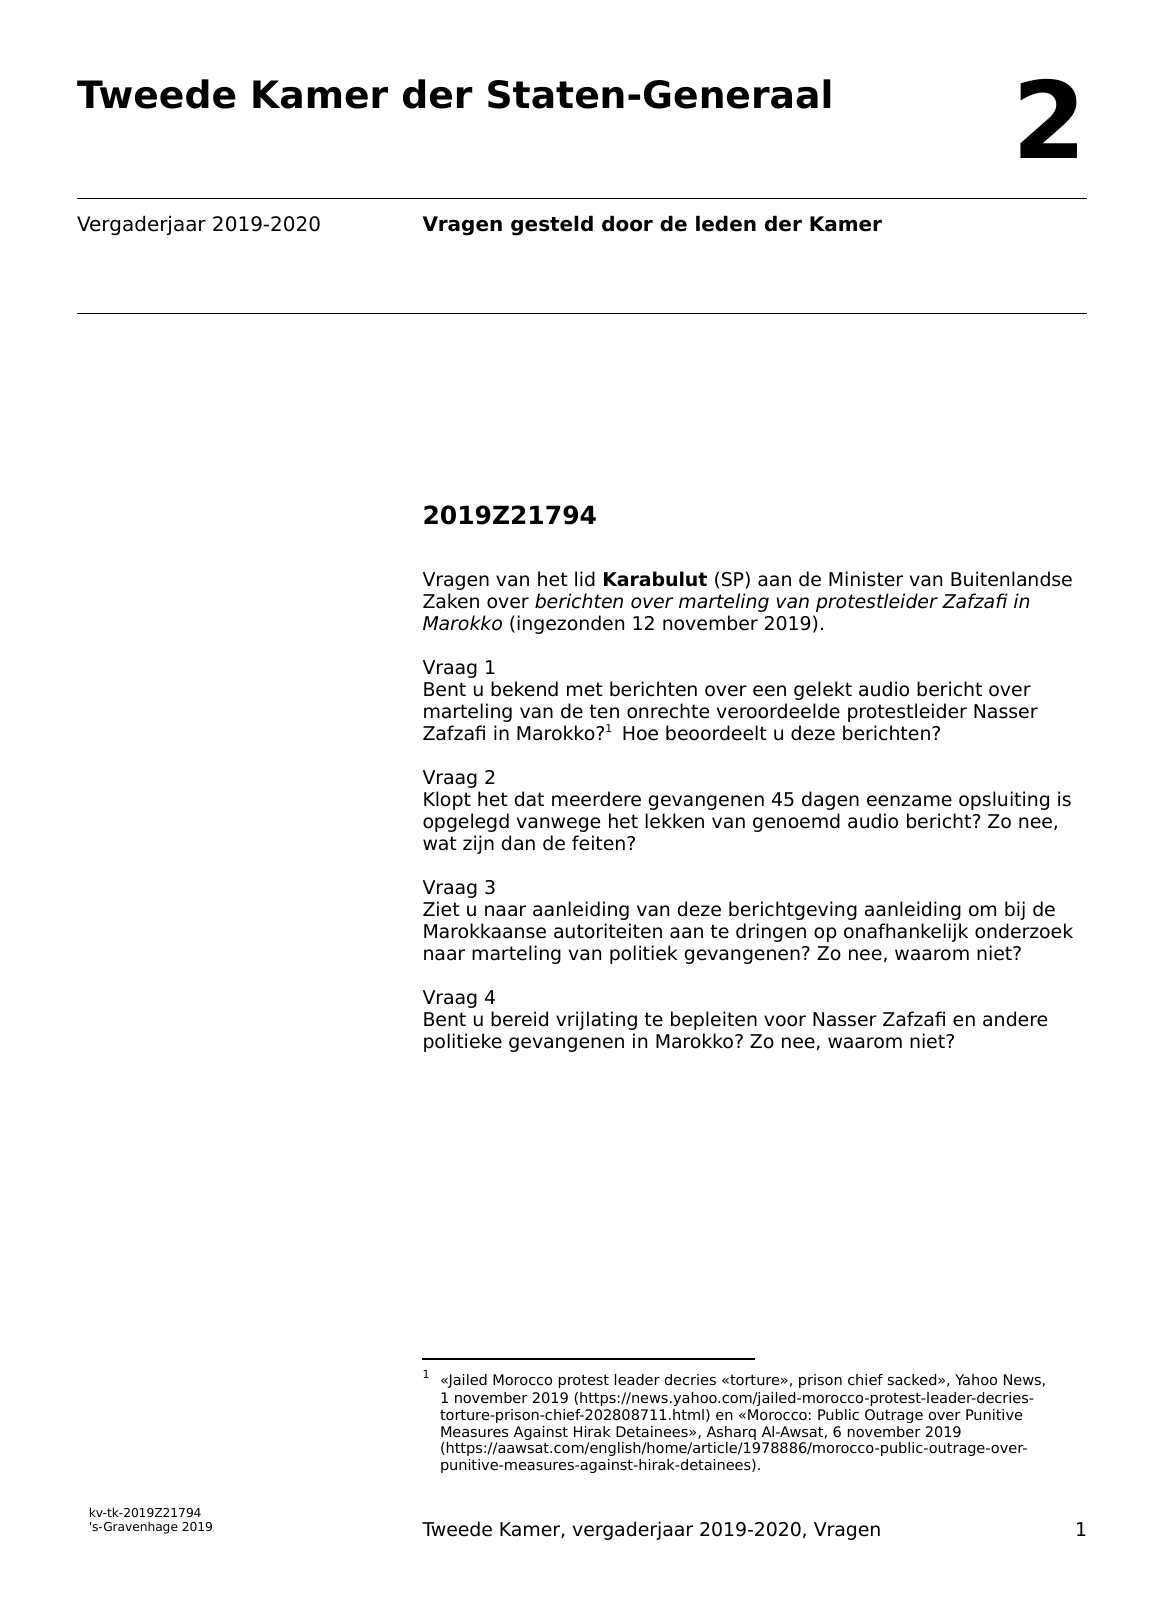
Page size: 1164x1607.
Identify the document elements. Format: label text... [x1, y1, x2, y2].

table_cell Vragen gesteld door de leden der Kamer [422, 199, 1087, 313]
text Vraag 2 [422, 767, 1087, 789]
text Klopt het dat meerdere gevangenen 45 dagen eenzame opsluiting is opgelegd vanwege het lekken van genoemd audio bericht? Zo nee, wat zijn dan de feiten? [422, 789, 1087, 855]
text 2019Z21794 [422, 501, 1087, 531]
text Vraag 4 [422, 987, 1087, 1009]
text Bent u bereid vrijlating te bepleiten voor Nasser Zafzafi en andere politieke gevangenen in Marokko? Zo nee, waarom niet? [422, 1009, 1087, 1053]
table_cell Vergaderjaar 2019-2020 [77, 199, 422, 313]
table_header 2 [886, 59, 1087, 198]
text kv-tk-2019Z21794 [88, 1506, 323, 1520]
text Vraag 1 [422, 657, 1087, 679]
text Vraag 3 [422, 877, 1087, 899]
text 's-Gravenhage 2019 [88, 1520, 323, 1534]
text Ziet u naar aanleiding van deze berichtgeving aanleiding om bij de Marokkaanse autoriteiten aan te dringen op onafhankelijk onderzoek naar marteling van politiek gevangenen? Zo nee, waarom niet? [422, 899, 1087, 965]
text Bent u bekend met berichten over een gelekt audio bericht over marteling van de ten onrechte veroordeelde protestleider Nasser Zafzafi in Marokko? Hoe beoordeelt u deze berichten? [422, 679, 1087, 745]
text Vragen van het lid Karabulut (SP) aan de Minister van Buitenlandse Zaken over berichten over marteling van protestleider Zafzafi in Marokko (ingezonden 12 november 2019). [422, 569, 1087, 635]
table_header Tweede Kamer der Staten-Generaal [77, 59, 886, 198]
text «Jailed Morocco protest leader decries «torture», prison chief sacked», Yahoo News, 1 november 2019 (https://news.yahoo.com/jailed-morocco-protest-leader-decries-torture-prison-chief-202808711.html) en «Morocco: Public Outrage over Punitive Measures Against Hirak Detainees», Asharq Al-Awsat, 6 november 2019 (https://aawsat.com/english/home/article/1978886/morocco-public-outrage-over-punitive-measures-against-hirak-detainees). [422, 1368, 1087, 1474]
